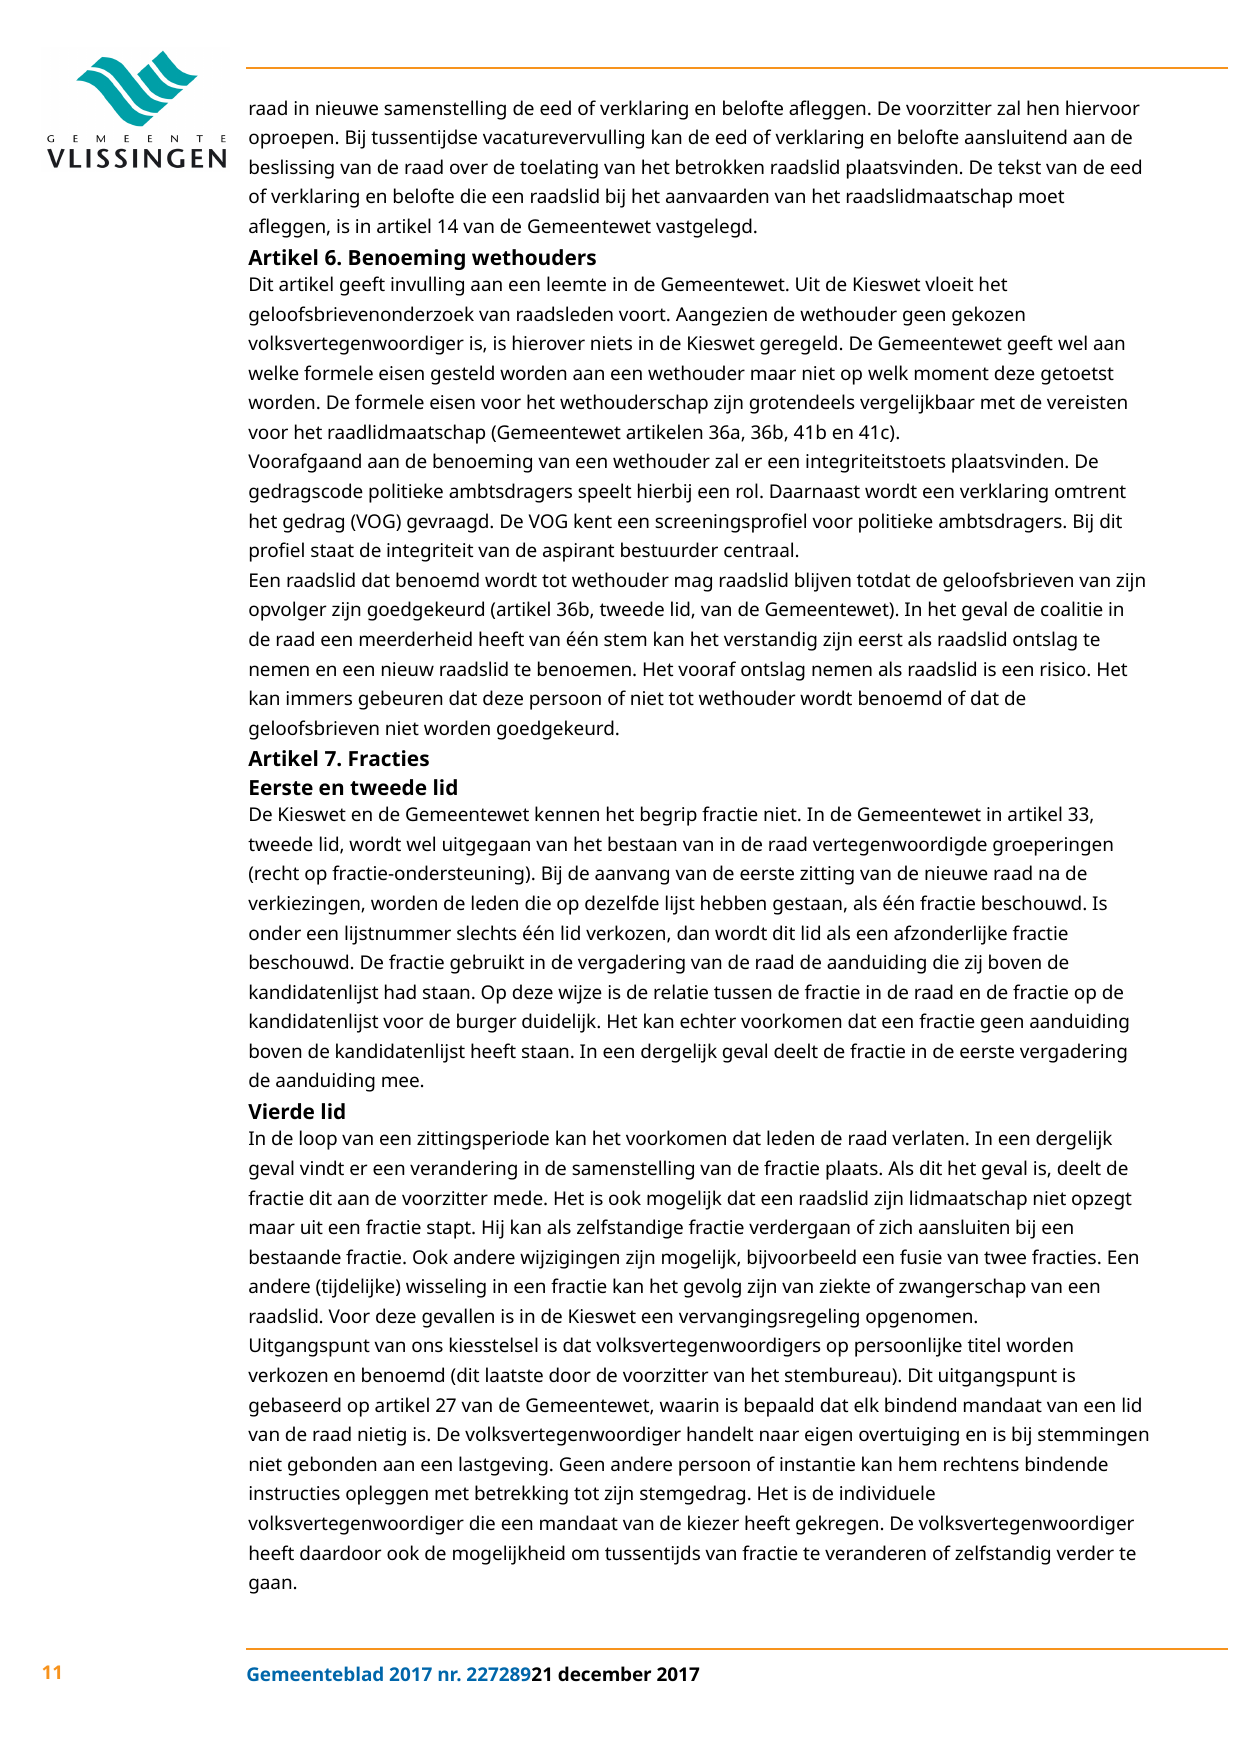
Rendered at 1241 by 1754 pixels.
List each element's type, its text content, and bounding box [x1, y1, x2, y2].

text Uitgangspunt van ons kiesstelsel is dat volksvertegenwoordigers op persoonlijke titel worden verkozen en benoemd (dit laatste door de voorzitter van het stembureau). Dit uitgangspunt is gebaseerd op artikel 27 van de Gemeentewet, waarin is bepaald dat elk bindend mandaat van een lid van de raad nietig is. De volksvertegenwoordiger handelt naar eigen overtuiging en is bij stemmingen niet gebonden aan een lastgeving. Geen andere persoon of instantie kan hem rechtens bindende instructies opleggen met betrekking tot zijn stemgedrag. Het is de individuele volksvertegenwoordiger die een mandaat van de kiezer heeft gekregen. De volksvertegenwoordiger heeft daardoor ook de mogelijkheid om tussentijds van fractie te veranderen of zelfstandig verder te gaan. [248, 1333, 1152, 1595]
text Dit artikel geeft invulling aan een leemte in de Gemeentewet. Uit de Kieswet vloeit het geloofsbrievenonderzoek van raadsleden voort. Aangezien de wethouder geen gekozen volksvertegenwoordiger is, is hierover niets in de Kieswet geregeld. De Gemeentewet geeft wel aan welke formele eisen gesteld worden aan een wethouder maar niet op welk moment deze getoetst worden. De formele eisen voor het wethouderschap zijn grotendeels vergelijkbaar met de vereisten voor het raadlidmaatschap (Gemeentewet artikelen 36a, 36b, 41b en 41c). [248, 271, 1152, 445]
text Artikel 6. Benoeming wethouders [248, 243, 1152, 271]
text raad in nieuwe samenstelling de eed of verklaring en belofte afleggen. De voorzitter zal hen hiervoor oproepen. Bij tussentijdse vacaturevervulling kan de eed of verklaring en belofte aansluitend aan de beslissing van de raad over de toelating van het betrokken raadslid plaatsvinden. De tekst van de eed of verklaring en belofte die een raadslid bij het aanvaarden van het raadslidmaatschap moet afleggen, is in artikel 14 van de Gemeentewet vastgelegd. [248, 95, 1152, 239]
text Voorafgaand aan de benoeming van een wethouder zal er een integriteitstoets plaatsvinden. De gedragscode politieke ambtsdragers speelt hierbij een rol. Daarnaast wordt een verklaring omtrent het gedrag (VOG) gevraagd. De VOG kent een screeningsprofiel voor politieke ambtsdragers. Bij dit profiel staat de integriteit van de aspirant bestuurder centraal. [248, 449, 1152, 563]
text Artikel 7. Fracties [248, 744, 1152, 773]
text De Kieswet en de Gemeentewet kennen het begrip fractie niet. In de Gemeentewet in artikel 33, tweede lid, wordt wel uitgegaan van het bestaan van in de raad vertegenwoordigde groeperingen (recht op fractie-ondersteuning). Bij de aanvang van de eerste zitting van de nieuwe raad na de verkiezingen, worden de leden die op dezelfde lijst hebben gestaan, als één fractie beschouwd. Is onder een lijstnummer slechts één lid verkozen, dan wordt dit lid als een afzonderlijke fractie beschouwd. De fractie gebruikt in de vergadering van de raad de aanduiding die zij boven de kandidatenlijst had staan. Op deze wijze is de relatie tussen de fractie in de raad en de fractie op de kandidatenlijst voor de burger duidelijk. Het kan echter voorkomen dat een fractie geen aanduiding boven de kandidatenlijst heeft staan. In een dergelijk geval deelt de fractie in de eerste vergadering de aanduiding mee. [248, 801, 1152, 1093]
text Vierde lid [248, 1097, 1152, 1126]
text In de loop van een zittingsperiode kan het voorkomen dat leden de raad verlaten. In een dergelijk geval vindt er een verandering in de samenstelling van de fractie plaats. Als dit het geval is, deelt de fractie dit aan de voorzitter mede. Het is ook mogelijk dat een raadslid zijn lidmaatschap niet opzegt maar uit een fractie stapt. Hij kan als zelfstandige fractie verdergaan of zich aansluiten bij een bestaande fractie. Ook andere wijzigingen zijn mogelijk, bijvoorbeeld een fusie van twee fracties. Een andere (tijdelijke) wisseling in een fractie kan het gevolg zijn van ziekte of zwangerschap van een raadslid. Voor deze gevallen is in de Kieswet een vervangingsregeling opgenomen. [248, 1126, 1152, 1329]
text Eerste en tweede lid [248, 773, 1152, 801]
picture [41, 47, 231, 172]
text Een raadslid dat benoemd wordt tot wethouder mag raadslid blijven totdat de geloofsbrieven van zijn opvolger zijn goedgekeurd (artikel 36b, tweede lid, van de Gemeentewet). In het geval de coalitie in de raad een meerderheid heeft van één stem kan het verstandig zijn eerst als raadslid ontslag te nemen en een nieuw raadslid te benoemen. Het vooraf ontslag nemen als raadslid is een risico. Het kan immers gebeuren dat deze persoon of niet tot wethouder wordt benoemd of dat de geloofsbrieven niet worden goedgekeurd. [248, 567, 1152, 741]
